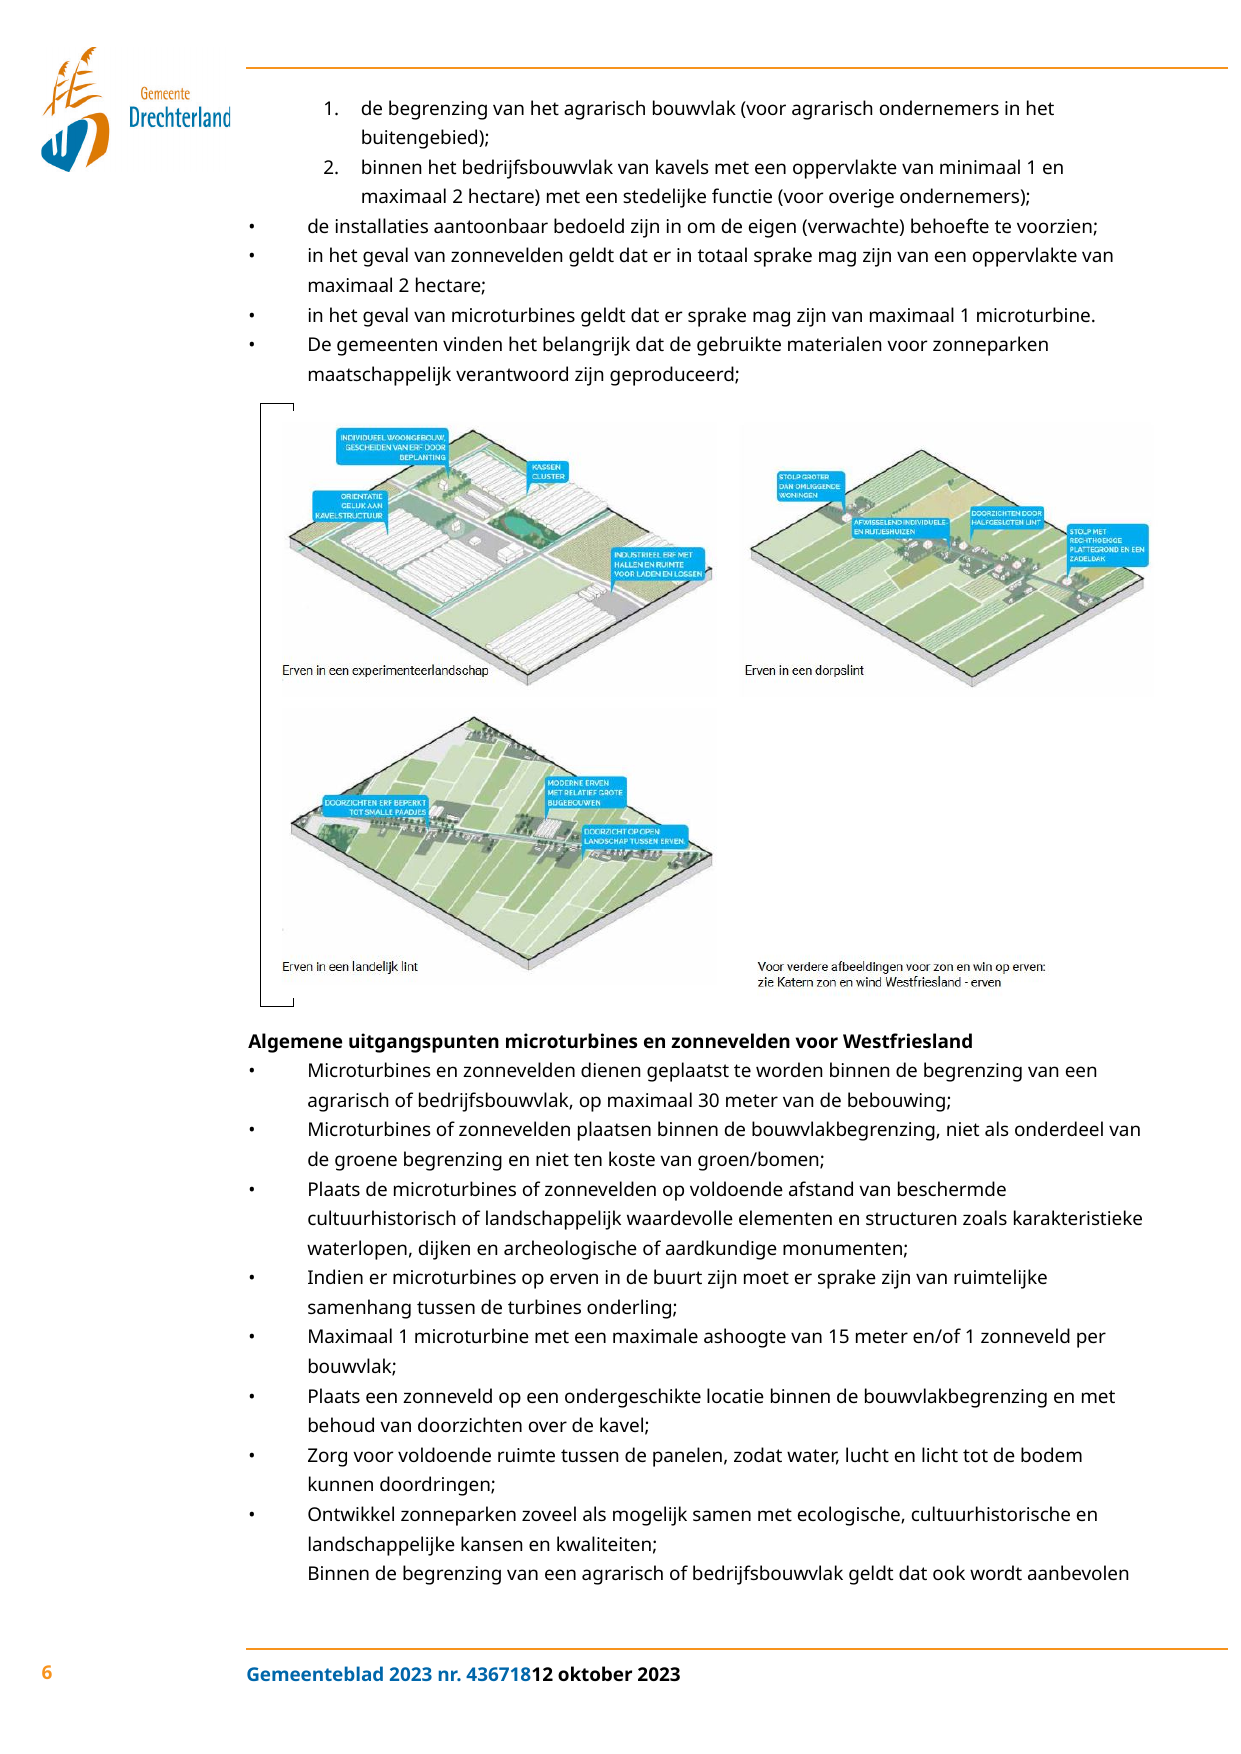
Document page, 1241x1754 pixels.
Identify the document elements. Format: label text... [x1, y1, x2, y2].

list Microturbines en zonnevelden dienen geplaatst te worden binnen de begrenzing van een agrarisch of bedrijfsbouwvlak, op maximaal 30 meter van de bebouwing; [248, 1057, 1152, 1113]
text Algemene uitgangspunten microturbines en zonnevelden voor Westfriesland [248, 1028, 1152, 1053]
picture [268, 411, 1173, 998]
list in het geval van microturbines geldt dat er sprake mag zijn van maximaal 1 microturbine. [248, 302, 1152, 328]
list Zorg voor voldoende ruimte tussen de panelen, zodat water, lucht en licht tot de bodem kunnen doordringen; [248, 1442, 1152, 1497]
picture [226, 115, 231, 124]
list Binnen de begrenzing van een agrarisch of bedrijfsbouwvlak geldt dat ook wordt aanbevolen [248, 1560, 1152, 1586]
list de begrenzing van het agrarisch bouwvlak (voor agrarisch ondernemers in het buitengebied); [323, 95, 1152, 150]
list Plaats een zonneveld op een ondergeschikte locatie binnen de bouwvlakbegrenzing en met behoud van doorzichten over de kavel; [248, 1383, 1152, 1438]
list binnen het bedrijfsbouwvlak van kavels met een oppervlakte van minimaal 1 en maximaal 2 hectare) met een stedelijke functie (voor overige ondernemers); [323, 154, 1152, 209]
list de installaties aantoonbaar bedoeld zijn in om de eigen (verwachte) behoefte te voorzien; [248, 213, 1152, 239]
picture [41, 158, 64, 172]
list Plaats de microturbines of zonnevelden op voldoende afstand van beschermde cultuurhistorisch of landschappelijk waardevolle elementen en structuren zoals karakteristieke waterlopen, dijken en archeologische of aardkundige monumenten; [248, 1176, 1152, 1261]
list Ontwikkel zonneparken zoveel als mogelijk samen met ecologische, cultuurhistorische en landschappelijke kansen en kwaliteiten; [248, 1501, 1152, 1556]
list De gemeenten vinden het belangrijk dat de gebruikte materialen voor zonneparken maatschappelijk verantwoord zijn geproduceerd; [248, 331, 1152, 387]
list in het geval van zonnevelden geldt dat er in totaal sprake mag zijn van een oppervlakte van maximaal 2 hectare; [248, 243, 1152, 298]
picture [41, 47, 231, 172]
list Microturbines of zonnevelden plaatsen binnen de bouwvlakbegrenzing, niet als onderdeel van de groene begrenzing en niet ten koste van groen/bomen; [248, 1117, 1152, 1172]
list Indien er microturbines op erven in de buurt zijn moet er sprake zijn van ruimtelijke samenhang tussen de turbines onderling; [248, 1264, 1152, 1320]
list Maximaal 1 microturbine met een maximale ashoogte van 15 meter en/of 1 zonneveld per bouwvlak; [248, 1324, 1152, 1379]
